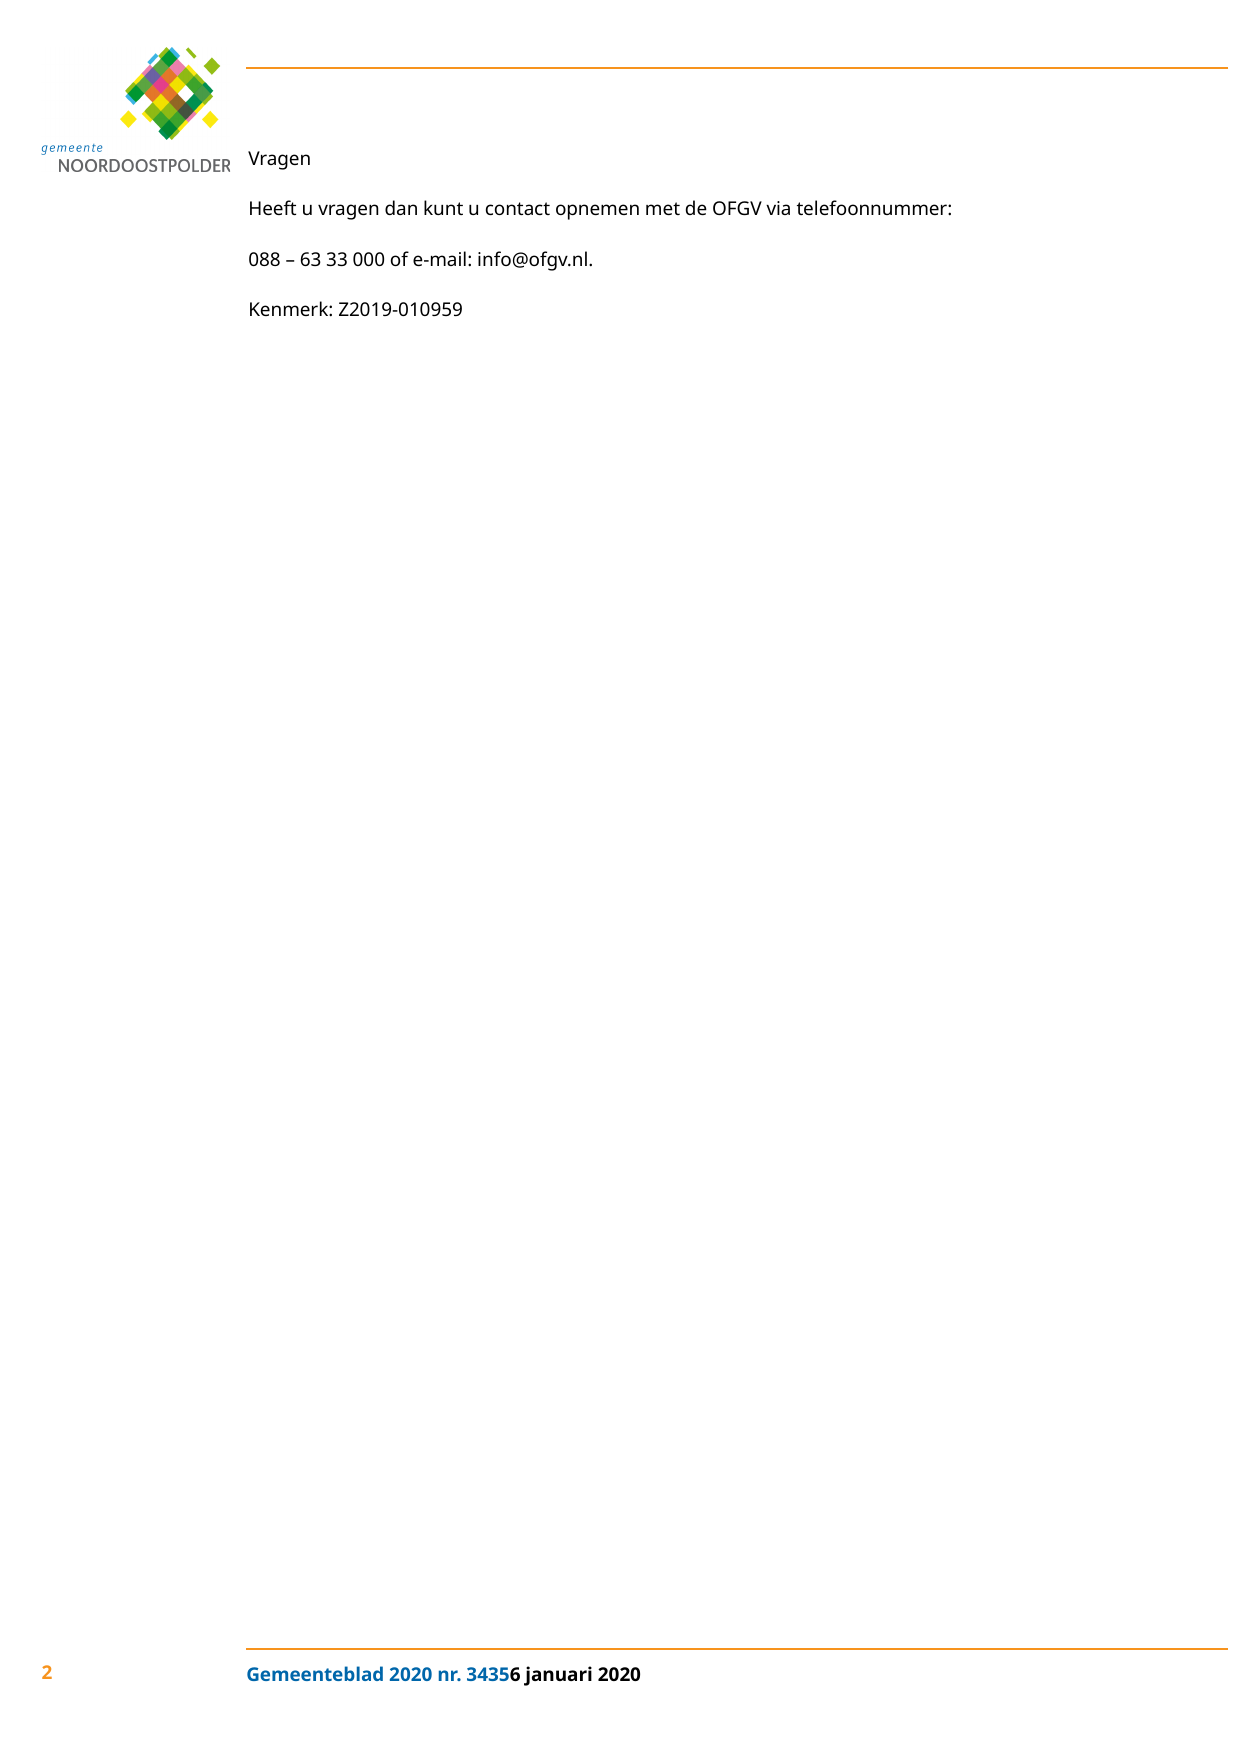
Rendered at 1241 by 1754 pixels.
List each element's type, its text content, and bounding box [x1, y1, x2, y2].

text Vragen [248, 145, 1152, 171]
picture [41, 47, 231, 172]
text 088 – 63 33 000 of e-mail: info@ofgv.nl. [248, 246, 1152, 272]
text Kenmerk: Z2019-010959 [248, 296, 1152, 322]
text Heeft u vragen dan kunt u contact opnemen met de OFGV via telefoonnummer: [248, 196, 1152, 221]
